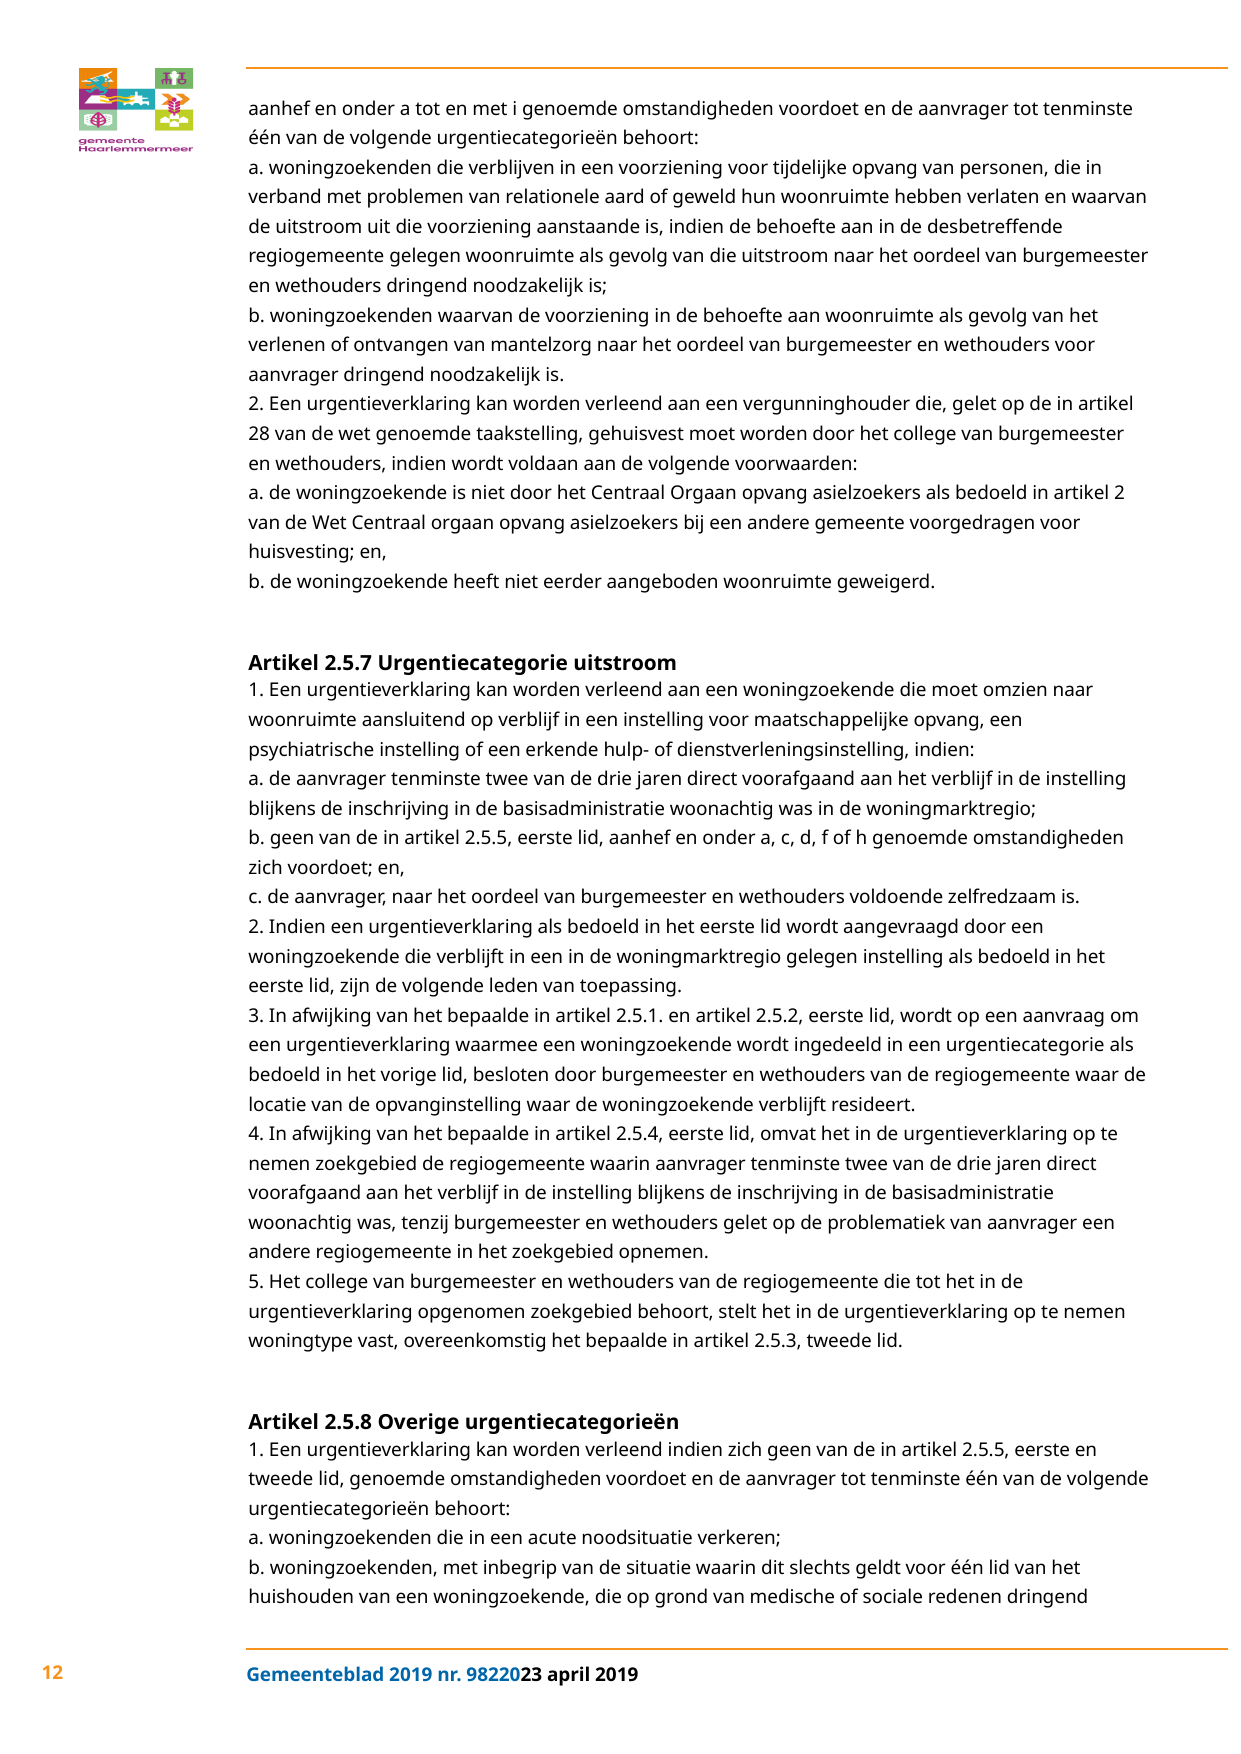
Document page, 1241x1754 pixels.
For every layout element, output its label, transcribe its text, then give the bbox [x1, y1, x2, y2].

text 1. Een urgentieverklaring kan worden verleend aan een woningzoekende die moet omzien naar woonruimte aansluitend op verblijf in een instelling voor maatschappelijke opvang, een psychiatrische instelling of een erkende hulp- of dienstverleningsinstelling, indien: [248, 677, 1152, 761]
text c. de aanvrager, naar het oordeel van burgemeester en wethouders voldoende zelfredzaam is. [248, 884, 1152, 909]
text a. de aanvrager tenminste twee van de drie jaren direct voorafgaand aan het verblijf in de instelling blijkens de inschrijving in de basisadministratie woonachtig was in de woningmarktregio; [248, 765, 1152, 821]
text a. woningzoekenden die verblijven in een voorziening voor tijdelijke opvang van personen, die in verband met problemen van relationele aard of geweld hun woonruimte hebben verlaten en waarvan de uitstroom uit die voorziening aanstaande is, indien de behoefte aan in de desbetreffende regiogemeente gelegen woonruimte als gevolg van die uitstroom naar het oordeel van burgemeester en wethouders dringend noodzakelijk is; [248, 154, 1152, 298]
text 2. Een urgentieverklaring kan worden verleend aan een vergunninghouder die, gelet op de in artikel 28 van de wet genoemde taakstelling, gehuisvest moet worden door het college van burgemeester en wethouders, indien wordt voldaan aan de volgende voorwaarden: [248, 391, 1152, 476]
text a. woningzoekenden die in een acute noodsituatie verkeren; [248, 1524, 1152, 1550]
text a. de woningzoekende is niet door het Centraal Orgaan opvang asielzoekers als bedoeld in artikel 2 van de Wet Centraal orgaan opvang asielzoekers bij een andere gemeente voorgedragen voor huisvesting; en, [248, 479, 1152, 564]
text b. woningzoekenden waarvan de voorziening in de behoefte aan woonruimte als gevolg van het verlenen of ontvangen van mantelzorg naar het oordeel van burgemeester en wethouders voor aanvrager dringend noodzakelijk is. [248, 302, 1152, 387]
text 4. In afwijking van het bepaalde in artikel 2.5.4, eerste lid, omvat het in de urgentieverklaring op te nemen zoekgebied de regiogemeente waarin aanvrager tenminste twee van de drie jaren direct voorafgaand aan het verblijf in de instelling blijkens de inschrijving in de basisadministratie woonachtig was, tenzij burgemeester en wethouders gelet op de problematiek van aanvrager een andere regiogemeente in het zoekgebied opnemen. [248, 1120, 1152, 1264]
text b. geen van de in artikel 2.5.5, eerste lid, aanhef en onder a, c, d, f of h genoemde omstandigheden zich voordoet; en, [248, 824, 1152, 880]
text 5. Het college van burgemeester en wethouders van de regiogemeente die tot het in de urgentieverklaring opgenomen zoekgebied behoort, stelt het in de urgentieverklaring op te nemen woningtype vast, overeenkomstig het bepaalde in artikel 2.5.3, tweede lid. [248, 1268, 1152, 1353]
text Artikel 2.5.7 Urgentiecategorie uitstroom [248, 648, 1152, 677]
text b. de woningzoekende heeft niet eerder aangeboden woonruimte geweigerd. [248, 568, 1152, 594]
picture [41, 47, 231, 172]
text b. woningzoekenden, met inbegrip van de situatie waarin dit slechts geldt voor één lid van het huishouden van een woningzoekende, die op grond van medische of sociale redenen dringend [248, 1554, 1152, 1609]
text 1. Een urgentieverklaring kan worden verleend indien zich geen van de in artikel 2.5.5, eerste en tweede lid, genoemde omstandigheden voordoet en de aanvrager tot tenminste één van de volgende urgentiecategorieën behoort: [248, 1436, 1152, 1521]
text aanhef en onder a tot en met i genoemde omstandigheden voordoet en de aanvrager tot tenminste één van de volgende urgentiecategorieën behoort: [248, 95, 1152, 150]
text Artikel 2.5.8 Overige urgentiecategorieën [248, 1407, 1152, 1436]
text 3. In afwijking van het bepaalde in artikel 2.5.1. en artikel 2.5.2, eerste lid, wordt op een aanvraag om een urgentieverklaring waarmee een woningzoekende wordt ingedeeld in een urgentiecategorie als bedoeld in het vorige lid, besloten door burgemeester en wethouders van de regiogemeente waar de locatie van de opvanginstelling waar de woningzoekende verblijft resideert. [248, 1002, 1152, 1116]
text 2. Indien een urgentieverklaring als bedoeld in het eerste lid wordt aangevraagd door een woningzoekende die verblijft in een in de woningmarktregio gelegen instelling als bedoeld in het eerste lid, zijn de volgende leden van toepassing. [248, 913, 1152, 998]
